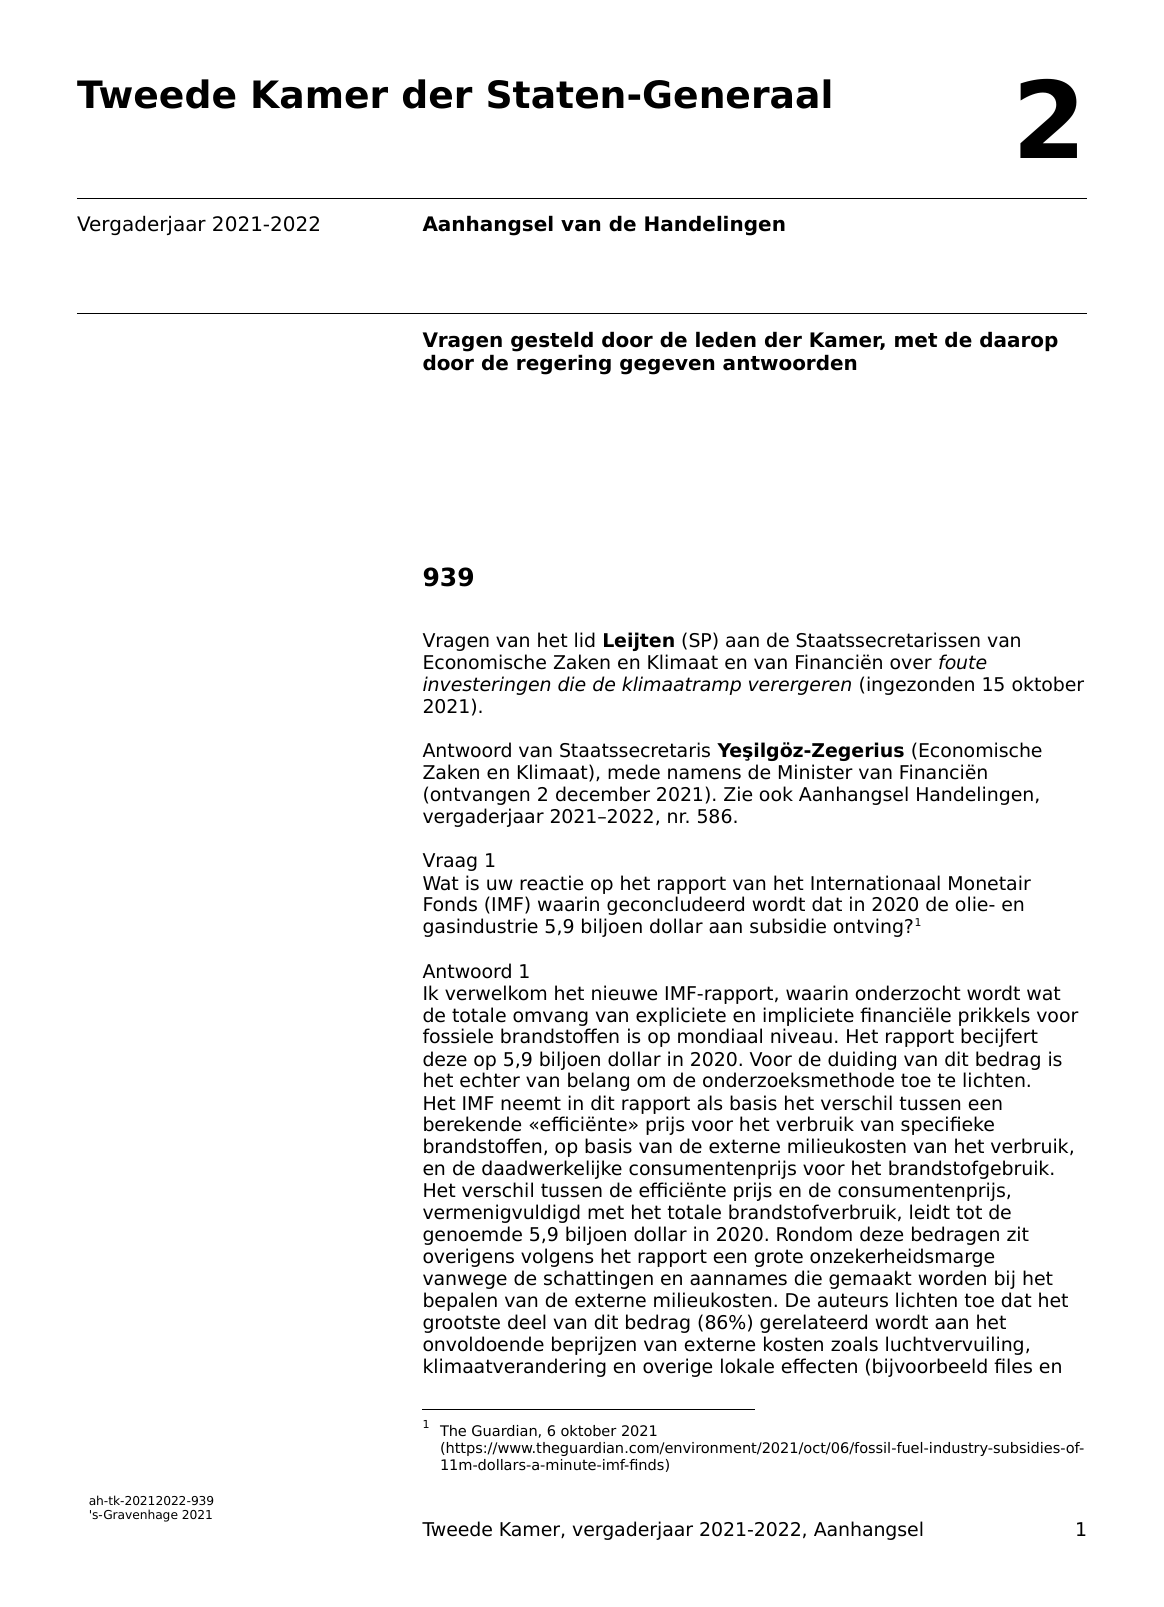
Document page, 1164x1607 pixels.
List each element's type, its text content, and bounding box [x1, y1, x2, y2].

text Wat is uw reactie op het rapport van het Internationaal Monetair Fonds (IMF) waarin geconcludeerd wordt dat in 2020 de olie- en gasindustrie 5,9 biljoen dollar aan subsidie ontving? [422, 872, 1087, 938]
text Antwoord 1 [422, 961, 1087, 982]
text ah-tk-20212022-939 [88, 1494, 323, 1508]
text Ik verwelkom het nieuwe IMF-rapport, waarin onderzocht wordt wat de totale omvang van expliciete en impliciete financiële prikkels voor fossiele brandstoffen is op mondiaal niveau. Het rapport becijfert deze op 5,9 biljoen dollar in 2020. Voor de duiding van dit bedrag is het echter van belang om de onderzoeksmethode toe te lichten. [422, 982, 1087, 1092]
text 939 [422, 563, 1087, 592]
table_cell Vergaderjaar 2021-2022 [77, 199, 422, 313]
table_cell Vragen gesteld door de leden der Kamer, met de daarop door de regering gegeven antwoorden [422, 314, 1087, 375]
text Vraag 1 [422, 850, 1087, 872]
table_cell [77, 314, 422, 375]
text Vragen van het lid Leijten (SP) aan de Staatssecretarissen van Economische Zaken en Klimaat en van Financiën over foute investeringen die de klimaatramp verergeren (ingezonden 15 oktober 2021). [422, 630, 1087, 718]
text Het IMF neemt in dit rapport als basis het verschil tussen een berekende «efficiënte» prijs voor het verbruik van specifieke brandstoffen, op basis van de externe milieukosten van het verbruik, en de daadwerkelijke consumentenprijs voor het brandstofgebruik. Het verschil tussen de efficiënte prijs en de consumentenprijs, vermenigvuldigd met het totale brandstofverbruik, leidt tot de genoemde 5,9 biljoen dollar in 2020. Rondom deze bedragen zit overigens volgens het rapport een grote onzekerheidsmarge vanwege de schattingen en aannames die gemaakt worden bij het bepalen van de externe milieukosten. De auteurs lichten toe dat het grootste deel van dit bedrag (86%) gerelateerd wordt aan het onvoldoende beprijzen van externe kosten zoals luchtvervuiling, klimaatverandering en overige lokale effecten (bijvoorbeeld files en [422, 1092, 1087, 1378]
text 's-Gravenhage 2021 [88, 1508, 323, 1522]
text Antwoord van Staatssecretaris Yeşilgöz-Zegerius (Economische Zaken en Klimaat), mede namens de Minister van Financiën (ontvangen 2 december 2021). Zie ook Aanhangsel Handelingen, vergaderjaar 2021–2022, nr. 586. [422, 740, 1087, 828]
table_cell Aanhangsel van de Handelingen [422, 199, 1087, 313]
table_header Tweede Kamer der Staten-Generaal [77, 59, 886, 198]
text The Guardian, 6 oktober 2021 (https://www.theguardian.com/environment/2021/oct/06/fossil-fuel-industry-subsidies-of-11m-dollars-a-minute-imf-finds) [422, 1418, 1087, 1474]
table_header 2 [886, 59, 1087, 198]
